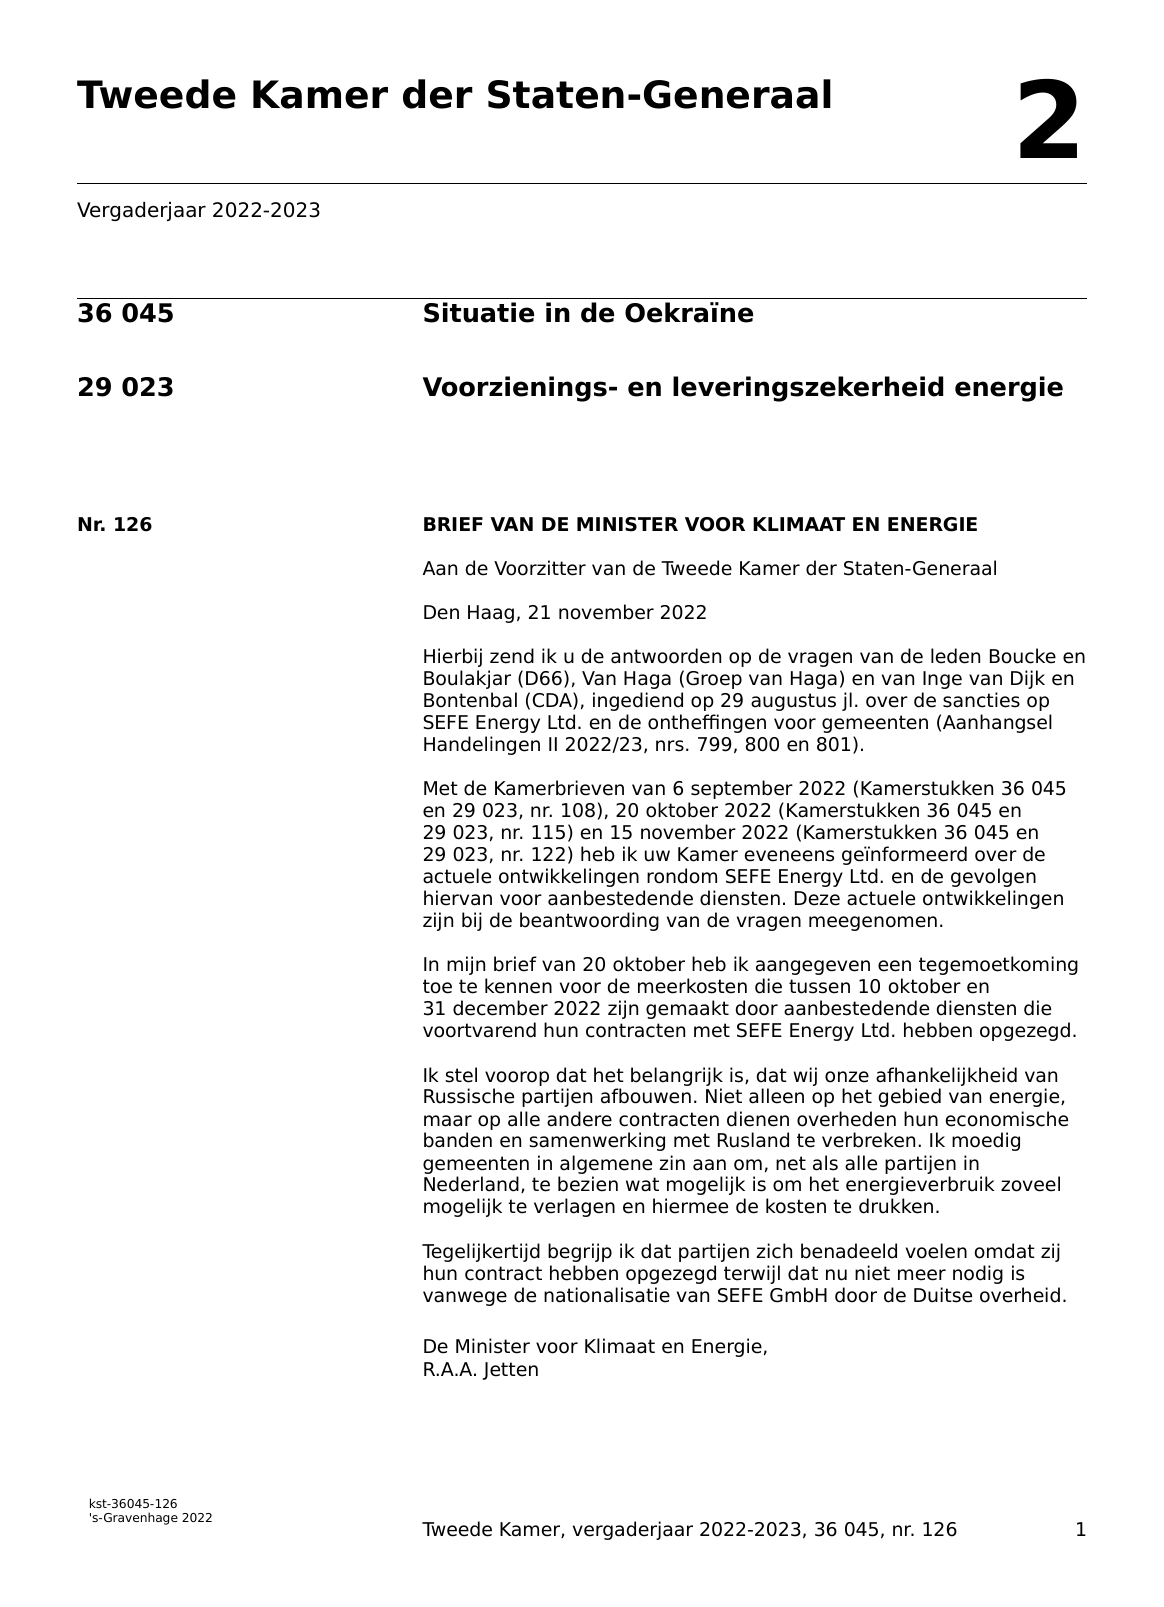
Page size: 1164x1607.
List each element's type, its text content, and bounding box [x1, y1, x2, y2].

text kst-36045-126 [88, 1497, 323, 1511]
text Aan de Voorzitter van de Tweede Kamer der Staten-Generaal [422, 558, 1087, 580]
subtitle Nr. 126 BRIEF VAN DE MINISTER VOOR KLIMAAT EN ENERGIE [77, 514, 1087, 536]
text Hierbij zend ik u de antwoorden op de vragen van de leden Boucke en Boulakjar (D66), Van Haga (Groep van Haga) en van Inge van Dijk en Bontenbal (CDA), ingediend op 29 augustus jl. over de sancties op SEFE Energy Ltd. en de ontheffingen voor gemeenten (Aanhangsel Handelingen II 2022/23, nrs. 799, 800 en 801). [422, 646, 1087, 756]
subtitle 36 045 Situatie in de Oekraïne [77, 299, 1087, 329]
text De Minister voor Klimaat en Energie, R.A.A. Jetten [422, 1336, 1087, 1380]
text 's-Gravenhage 2022 [88, 1511, 323, 1525]
text Ik stel voorop dat het belangrijk is, dat wij onze afhankelijkheid van Russische partijen afbouwen. Niet alleen op het gebied van energie, maar op alle andere contracten dienen overheden hun economische banden en samenwerking met Rusland te verbreken. Ik moedig gemeenten in algemene zin aan om, net als alle partijen in Nederland, te bezien wat mogelijk is om het energieverbruik zoveel mogelijk te verlagen en hiermee de kosten te drukken. [422, 1064, 1087, 1218]
text Den Haag, 21 november 2022 [422, 602, 1087, 624]
text In mijn brief van 20 oktober heb ik aangegeven een tegemoetkoming toe te kennen voor de meerkosten die tussen 10 oktober en 31 december 2022 zijn gemaakt door aanbestedende diensten die voortvarend hun contracten met SEFE Energy Ltd. hebben opgezegd. [422, 954, 1087, 1042]
table_cell Vergaderjaar 2022-2023 [77, 184, 1087, 298]
table_header 2 [886, 59, 1087, 183]
table_header Tweede Kamer der Staten-Generaal [77, 59, 886, 183]
text Tegelijkertijd begrijp ik dat partijen zich benadeeld voelen omdat zij hun contract hebben opgezegd terwijl dat nu niet meer nodig is vanwege de nationalisatie van SEFE GmbH door de Duitse overheid. [422, 1241, 1087, 1306]
text Met de Kamerbrieven van 6 september 2022 (Kamerstukken 36 045 en 29 023, nr. 108), 20 oktober 2022 (Kamerstukken 36 045 en 29 023, nr. 115) en 15 november 2022 (Kamerstukken 36 045 en 29 023, nr. 122) heb ik uw Kamer eveneens geïnformeerd over de actuele ontwikkelingen rondom SEFE Energy Ltd. en de gevolgen hiervan voor aanbestedende diensten. Deze actuele ontwikkelingen zijn bij de beantwoording van de vragen meegenomen. [422, 778, 1087, 932]
subtitle 29 023 Voorzienings- en leveringszekerheid energie [77, 373, 1087, 403]
